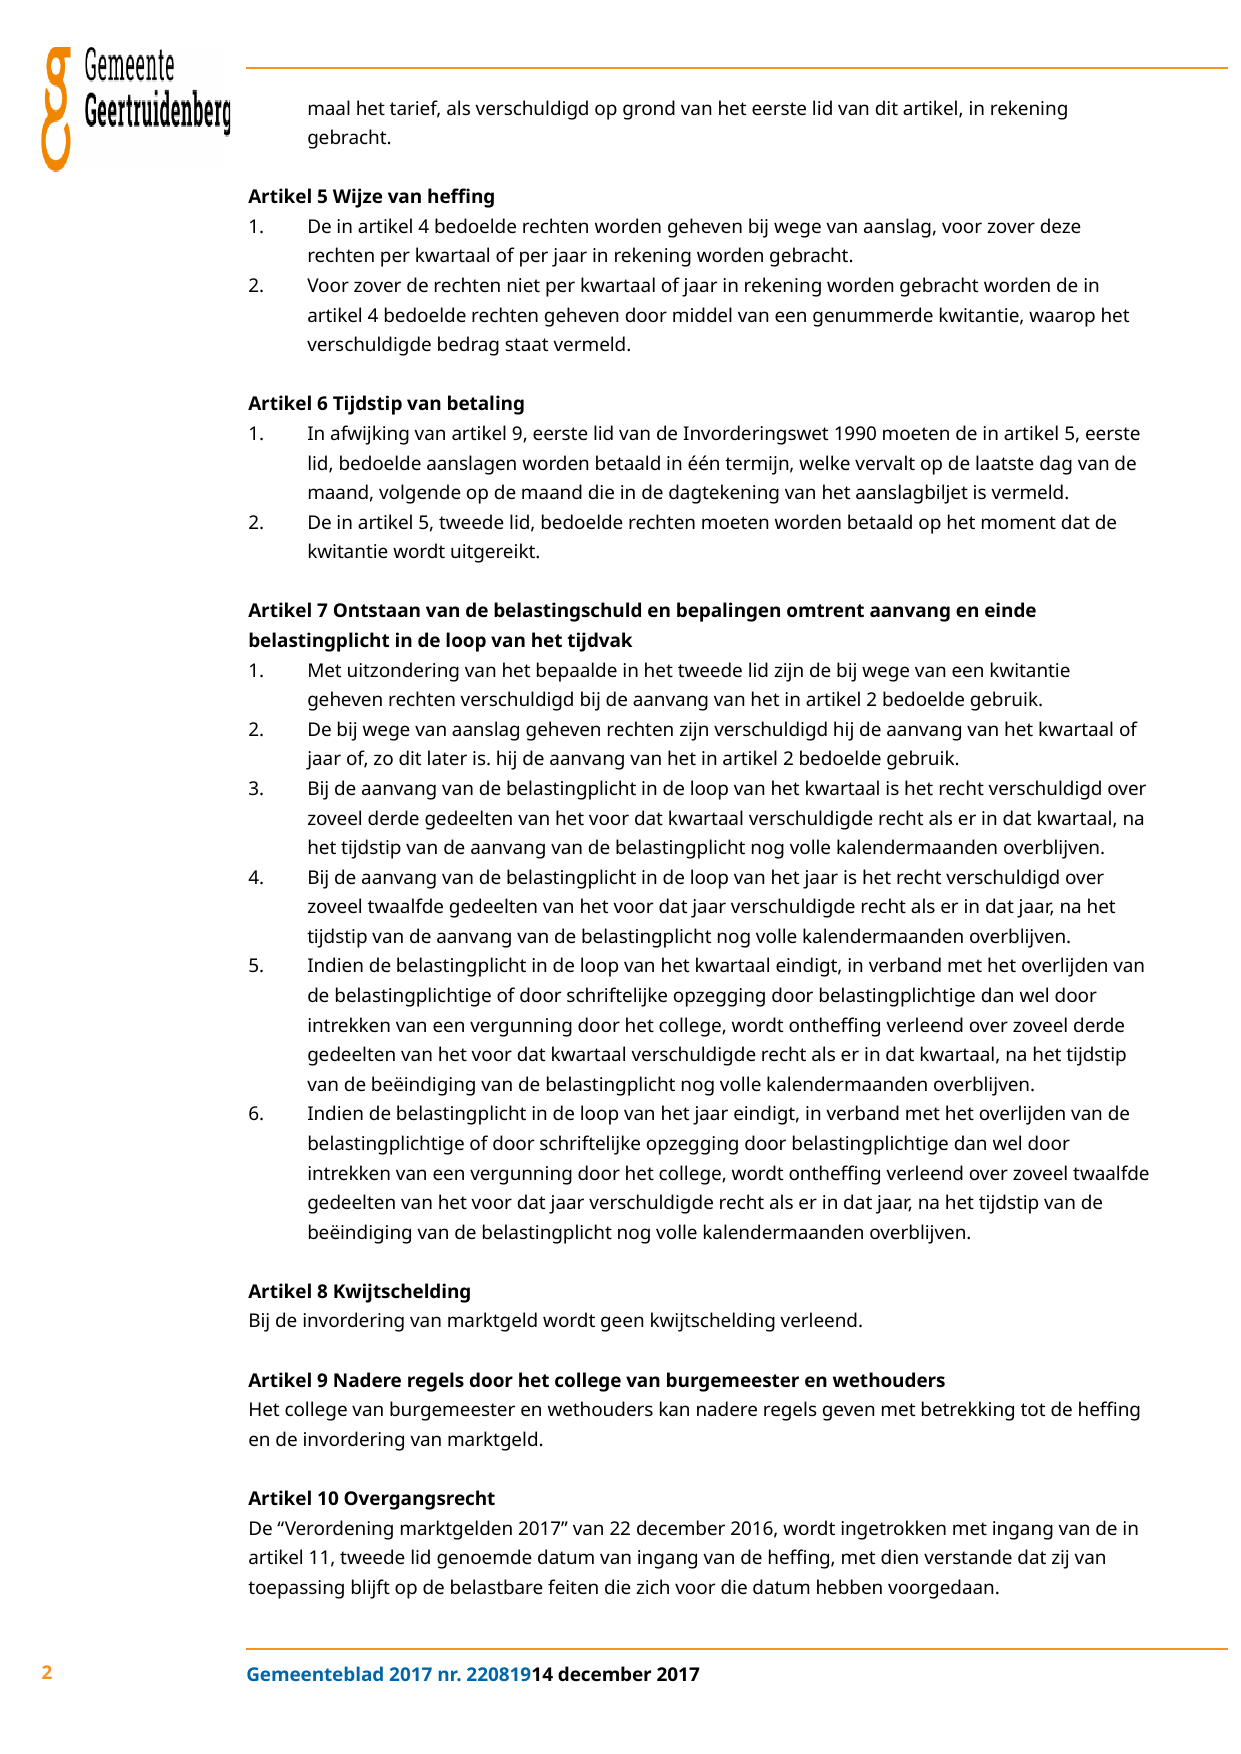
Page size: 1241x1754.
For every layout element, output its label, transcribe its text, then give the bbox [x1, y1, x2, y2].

list Voor zover de rechten niet per kwartaal of jaar in rekening worden gebracht worden de in artikel 4 bedoelde rechten geheven door middel van een genummerde kwitantie, waarop het verschuldigde bedrag staat vermeld. [248, 272, 1152, 357]
text Artikel 10 Overgangsrecht [248, 1485, 1152, 1511]
text Artikel 5 Wijze van heffing [248, 183, 1152, 209]
list Met uitzondering van het bepaalde in het tweede lid zijn de bij wege van een kwitantie geheven rechten verschuldigd bij de aanvang van het in artikel 2 bedoelde gebruik. [248, 657, 1152, 712]
text Bij de invordering van marktgeld wordt geen kwijtschelding verleend. [248, 1308, 1152, 1333]
list Indien de belastingplicht in de loop van het kwartaal eindigt, in verband met het overlijden van de belastingplichtige of door schriftelijke opzegging door belastingplichtige dan wel door intrekken van een vergunning door het college, wordt ontheffing verleend over zoveel derde gedeelten van het voor dat kwartaal verschuldigde recht als er in dat kwartaal, na het tijdstip van de beëindiging van de belastingplicht nog volle kalendermaanden overblijven. [248, 953, 1152, 1097]
list De in artikel 5, tweede lid, bedoelde rechten moeten worden betaald op het moment dat de kwitantie wordt uitgereikt. [248, 509, 1152, 564]
list Bij de aanvang van de belastingplicht in de loop van het jaar is het recht verschuldigd over zoveel twaalfde gedeelten van het voor dat jaar verschuldigde recht als er in dat jaar, na het tijdstip van de aanvang van de belastingplicht nog volle kalendermaanden overblijven. [248, 864, 1152, 949]
text Het college van burgemeester en wethouders kan nadere regels geven met betrekking tot de heffing en de invordering van marktgeld. [248, 1396, 1152, 1452]
picture [41, 47, 231, 172]
text De “Verordening marktgelden 2017” van 22 december 2016, wordt ingetrokken met ingang van de in artikel 11, tweede lid genoemde datum van ingang van de heffing, met dien verstande dat zij van toepassing blijft op de belastbare feiten die zich voor die datum hebben voorgedaan. [248, 1515, 1152, 1600]
text Artikel 8 Kwijtschelding [248, 1278, 1152, 1304]
list De in artikel 4 bedoelde rechten worden geheven bij wege van aanslag, voor zover deze rechten per kwartaal of per jaar in rekening worden gebracht. [248, 213, 1152, 268]
text Artikel 9 Nadere regels door het college van burgemeester en wethouders [248, 1367, 1152, 1393]
list Indien de belastingplicht in de loop van het jaar eindigt, in verband met het overlijden van de belastingplichtige of door schriftelijke opzegging door belastingplichtige dan wel door intrekken van een vergunning door het college, wordt ontheffing verleend over zoveel twaalfde gedeelten van het voor dat jaar verschuldigde recht als er in dat jaar, na het tijdstip van de beëindiging van de belastingplicht nog volle kalendermaanden overblijven. [248, 1101, 1152, 1245]
list De bij wege van aanslag geheven rechten zijn verschuldigd hij de aanvang van het kwartaal of jaar of, zo dit later is. hij de aanvang van het in artikel 2 bedoelde gebruik. [248, 716, 1152, 771]
text Artikel 6 Tijdstip van betaling [248, 391, 1152, 416]
text Artikel 7 Ontstaan van de belastingschuld en bepalingen omtrent aanvang en einde belastingplicht in de loop van het tijdvak [248, 598, 1152, 653]
list In afwijking van artikel 9, eerste lid van de Invorderingswet 1990 moeten de in artikel 5, eerste lid, bedoelde aanslagen worden betaald in één termijn, welke vervalt op de laatste dag van de maand, volgende op de maand die in de dagtekening van het aanslagbiljet is vermeld. [248, 420, 1152, 505]
list maal het tarief, als verschuldigd op grond van het eerste lid van dit artikel, in rekening gebracht. [248, 95, 1152, 150]
list Bij de aanvang van de belastingplicht in de loop van het kwartaal is het recht verschuldigd over zoveel derde gedeelten van het voor dat kwartaal verschuldigde recht als er in dat kwartaal, na het tijdstip van de aanvang van de belastingplicht nog volle kalendermaanden overblijven. [248, 775, 1152, 860]
